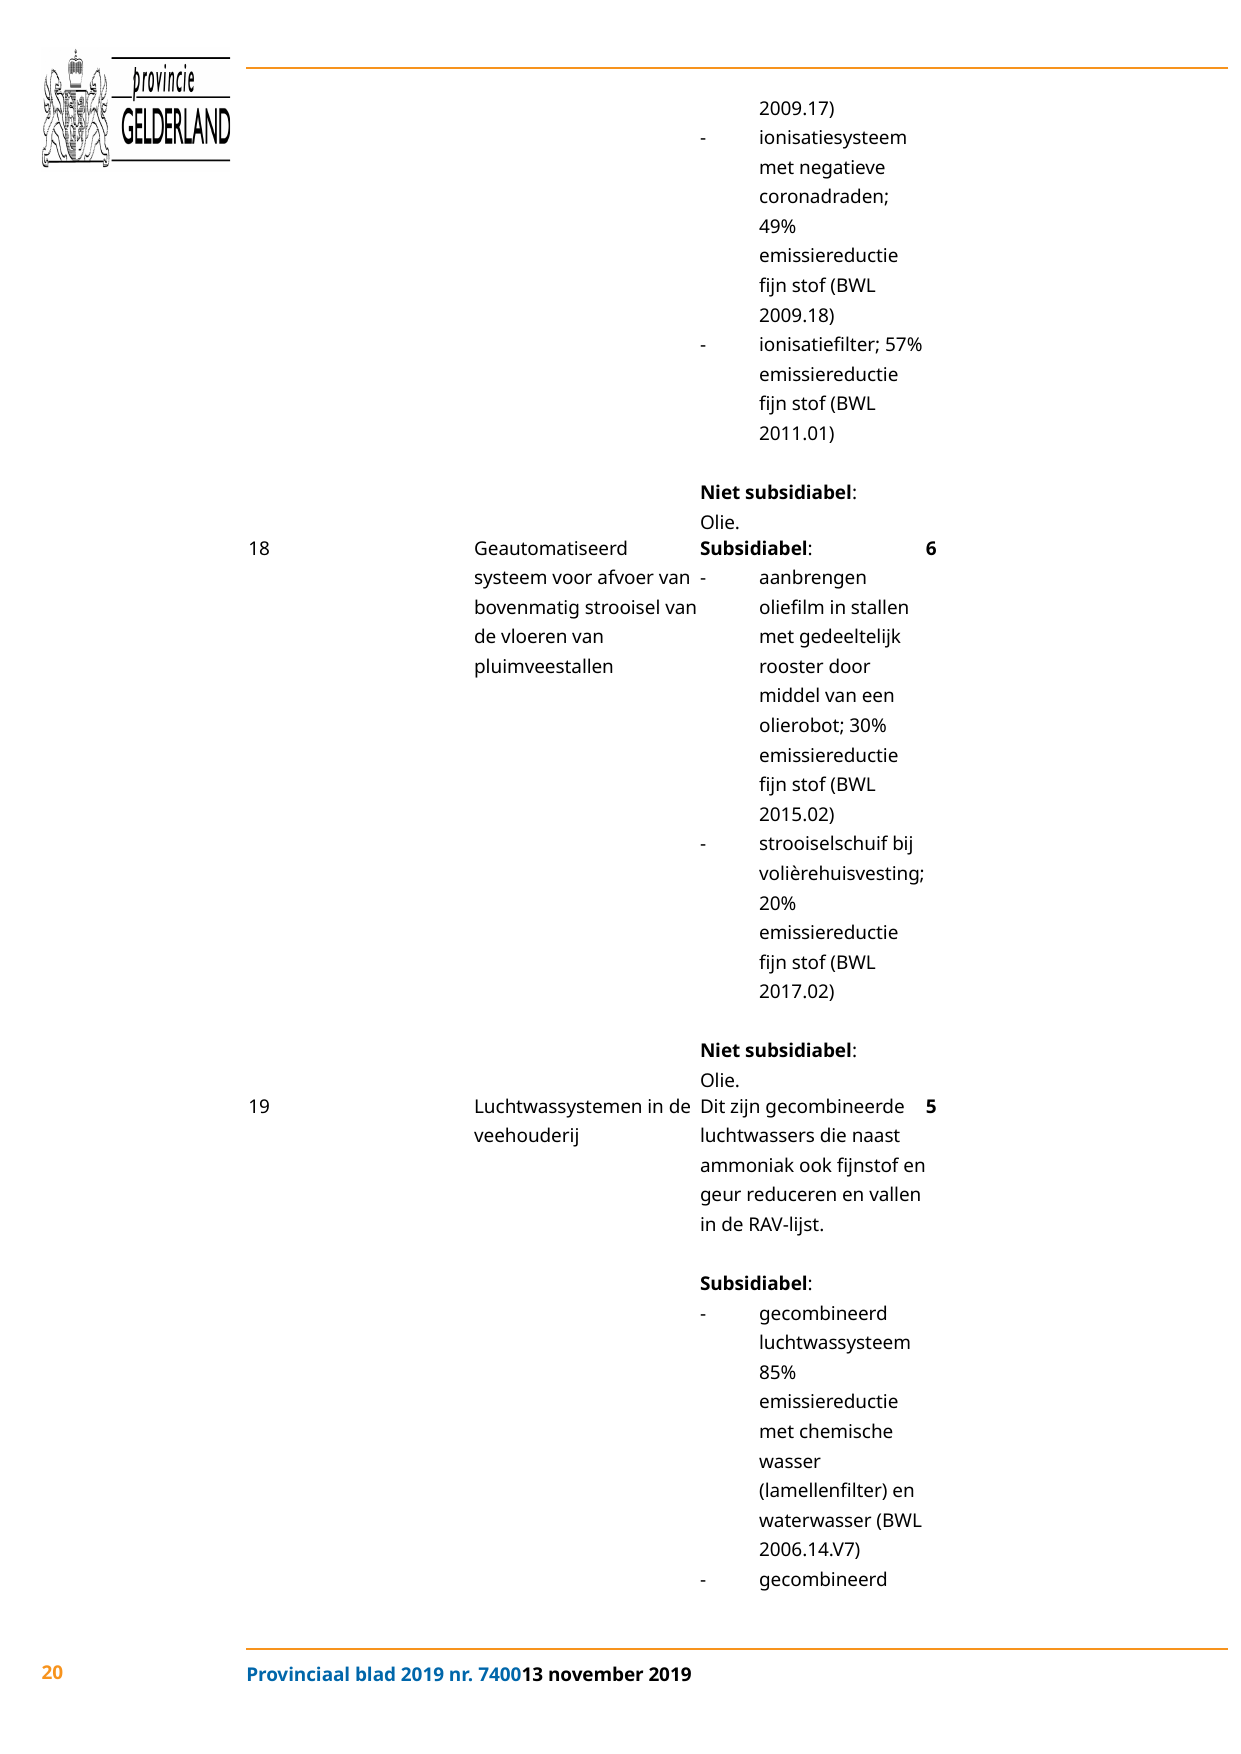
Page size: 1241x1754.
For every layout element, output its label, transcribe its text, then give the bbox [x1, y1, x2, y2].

table_cell 19 [248, 1093, 474, 1592]
picture [41, 47, 231, 172]
table_cell [474, 95, 700, 535]
table_cell Luchtwassystemen in de veehouderij [474, 1093, 700, 1592]
table_cell 6 [926, 535, 1152, 1093]
table_cell [248, 95, 474, 535]
table_cell 5 [926, 1093, 1152, 1592]
table_cell [926, 95, 1152, 535]
table_cell 2009.17) ionisatiesysteem met negatieve coronadraden; 49% emissiereductie fijn stof (BWL 2009.18) ionisatiefilter; 57% emissiereductie fijn stof (BWL 2011.01) Niet subsidiabel: Olie. [700, 95, 926, 535]
table_cell 18 [248, 535, 474, 1093]
table_cell Subsidiabel: aanbrengen oliefilm in stallen met gedeeltelijk rooster door middel van een olierobot; 30% emissiereductie fijn stof (BWL 2015.02) strooiselschuif bij volièrehuisvesting; 20% emissiereductie fijn stof (BWL 2017.02) Niet subsidiabel: Olie. [700, 535, 926, 1093]
table_cell Dit zijn gecombineerde luchtwassers die naast ammoniak ook fijnstof en geur reduceren en vallen in de RAV-lijst. Subsidiabel: gecombineerd luchtwassysteem 85% emissiereductie met chemische wasser (lamellenfilter) en waterwasser (BWL 2006.14.V7) gecombineerd [700, 1093, 926, 1592]
table_cell Geautomatiseerd systeem voor afvoer van bovenmatig strooisel van de vloeren van pluimveestallen [474, 535, 700, 1093]
